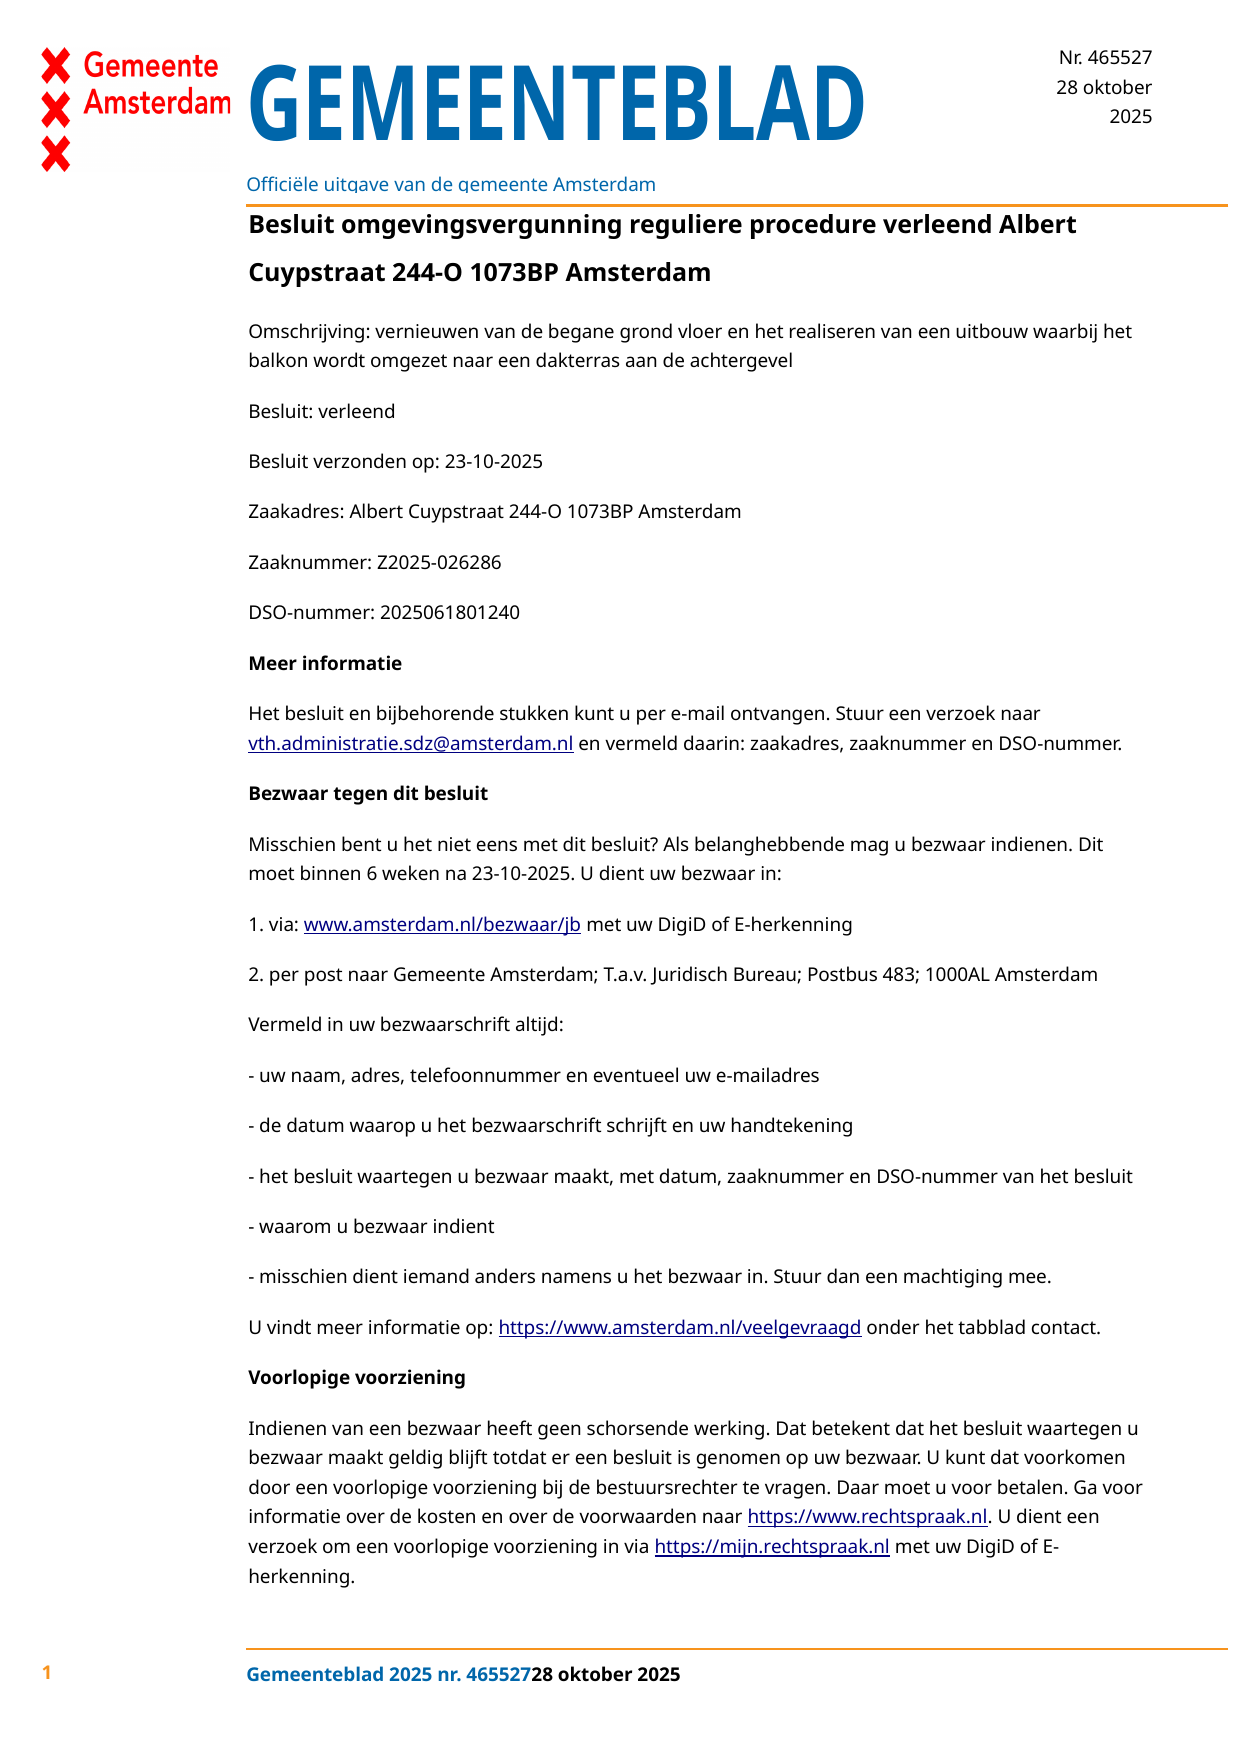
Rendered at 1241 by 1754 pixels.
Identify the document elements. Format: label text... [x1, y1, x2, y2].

text Besluit omgevingsvergunning reguliere procedure verleend Albert Cuypstraat 244-O 1073BP Amsterdam [248, 207, 1152, 288]
text - de datum waarop u het bezwaarschrift schrijft en uw handtekening [248, 1112, 1152, 1138]
text - waarom u bezwaar indient [248, 1213, 1152, 1239]
text DSO-nummer: 2025061801240 [248, 599, 1152, 625]
text Besluit: verleend [248, 398, 1152, 424]
text Misschien bent u het niet eens met dit besluit? Als belanghebbende mag u bezwaar indienen. Dit moet binnen 6 weken na 23-10-2025. U dient uw bezwaar in: [248, 831, 1152, 886]
text - misschien dient iemand anders namens u het bezwaar in. Stuur dan een machtiging mee. [248, 1264, 1152, 1289]
text Het besluit en bijbehorende stukken kunt u per e-mail ontvangen. Stuur een verzoek naar vth.administratie.sdz@amsterdam.nl en vermeld daarin: zaakadres, zaaknummer en DSO-nummer. [248, 700, 1152, 756]
text Voorlopige voorziening [248, 1364, 1152, 1390]
text - uw naam, adres, telefoonnummer en eventueel uw e-mailadres [248, 1062, 1152, 1088]
text Bezwaar tegen dit besluit [248, 780, 1152, 806]
text Omschrijving: vernieuwen van de begane grond vloer en het realiseren van een uitbouw waarbij het balkon wordt omgezet naar een dakterras aan de achtergevel [248, 318, 1152, 373]
text Besluit verzonden op: 23-10-2025 [248, 448, 1152, 474]
text 2. per post naar Gemeente Amsterdam; T.a.v. Juridisch Bureau; Postbus 483; 1000AL Amsterdam [248, 961, 1152, 987]
text Zaaknummer: Z2025-026286 [248, 549, 1152, 575]
text - het besluit waartegen u bezwaar maakt, met datum, zaaknummer en DSO-nummer van het besluit [248, 1163, 1152, 1189]
text 1. via: www.amsterdam.nl/bezwaar/jb met uw DigiD of E-herkenning [248, 911, 1152, 937]
text Vermeld in uw bezwaarschrift altijd: [248, 1012, 1152, 1037]
text Zaakadres: Albert Cuypstraat 244-O 1073BP Amsterdam [248, 499, 1152, 524]
text U vindt meer informatie op: https://www.amsterdam.nl/veelgevraagd onder het tabblad contact. [248, 1314, 1152, 1340]
text Meer informatie [248, 650, 1152, 676]
text Indienen van een bezwaar heeft geen schorsende werking. Dat betekent dat het besluit waartegen u bezwaar maakt geldig blijft totdat er een besluit is genomen op uw bezwaar. U kunt dat voorkomen door een voorlopige voorziening bij de bestuursrechter te vragen. Daar moet u voor betalen. Ga voor informatie over de kosten en over de voorwaarden naar https://www.rechtspraak.nl. U dient een verzoek om een voorlopige voorziening in via https://mijn.rechtspraak.nl met uw DigiD of E-herkenning. [248, 1415, 1152, 1589]
picture [41, 47, 231, 172]
